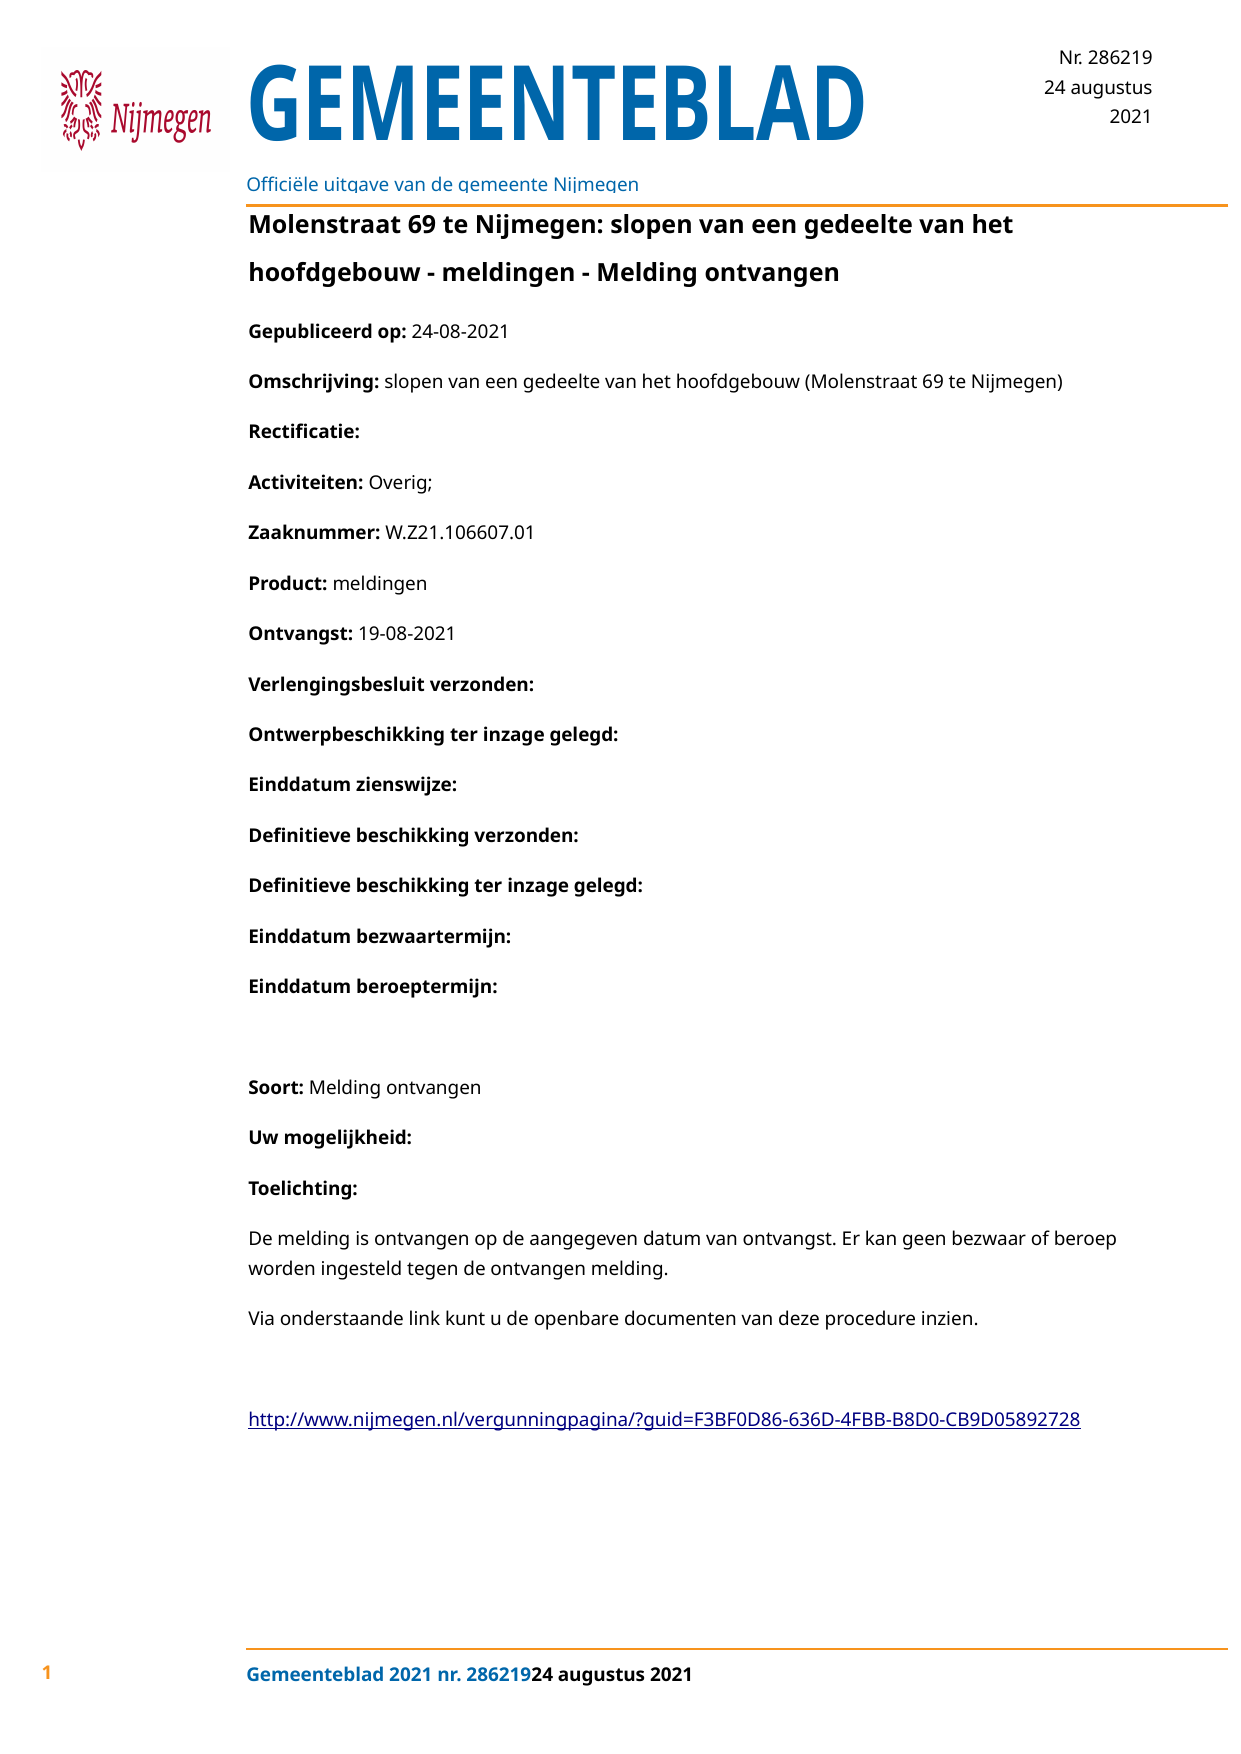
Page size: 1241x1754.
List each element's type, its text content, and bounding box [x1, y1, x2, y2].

text Via onderstaande link kunt u de openbare documenten van deze procedure inzien. [248, 1305, 1152, 1331]
text Ontwerpbeschikking ter inzage gelegd: [248, 721, 1152, 747]
picture [41, 47, 231, 172]
text Ontvangst: 19-08-2021 [248, 620, 1152, 646]
text Toelichting: [248, 1175, 1152, 1201]
text Product: meldingen [248, 570, 1152, 596]
text Einddatum beroeptermijn: [248, 973, 1152, 999]
text Soort: Melding ontvangen [248, 1074, 1152, 1100]
text http://www.nijmegen.nl/vergunningpagina/?guid=F3BF0D86-636D-4FBB-B8D0-CB9D05892728 [248, 1406, 1152, 1432]
text Omschrijving: slopen van een gedeelte van het hoofdgebouw (Molenstraat 69 te Nijmegen) [248, 368, 1152, 394]
text Gepubliceerd op: 24-08-2021 [248, 318, 1152, 344]
text Molenstraat 69 te Nijmegen: slopen van een gedeelte van het hoofdgebouw - meldingen - Melding ontvangen [248, 207, 1152, 288]
text Zaaknummer: W.Z21.106607.01 [248, 519, 1152, 545]
text Einddatum zienswijze: [248, 772, 1152, 797]
text Uw mogelijkheid: [248, 1124, 1152, 1150]
text De melding is ontvangen op de aangegeven datum van ontvangst. Er kan geen bezwaar of beroep worden ingesteld tegen de ontvangen melding. [248, 1225, 1152, 1281]
text Activiteiten: Overig; [248, 469, 1152, 495]
text Verlengingsbesluit verzonden: [248, 671, 1152, 697]
text Rectificatie: [248, 419, 1152, 444]
text Definitieve beschikking verzonden: [248, 822, 1152, 848]
text Einddatum bezwaartermijn: [248, 923, 1152, 949]
text Definitieve beschikking ter inzage gelegd: [248, 872, 1152, 898]
